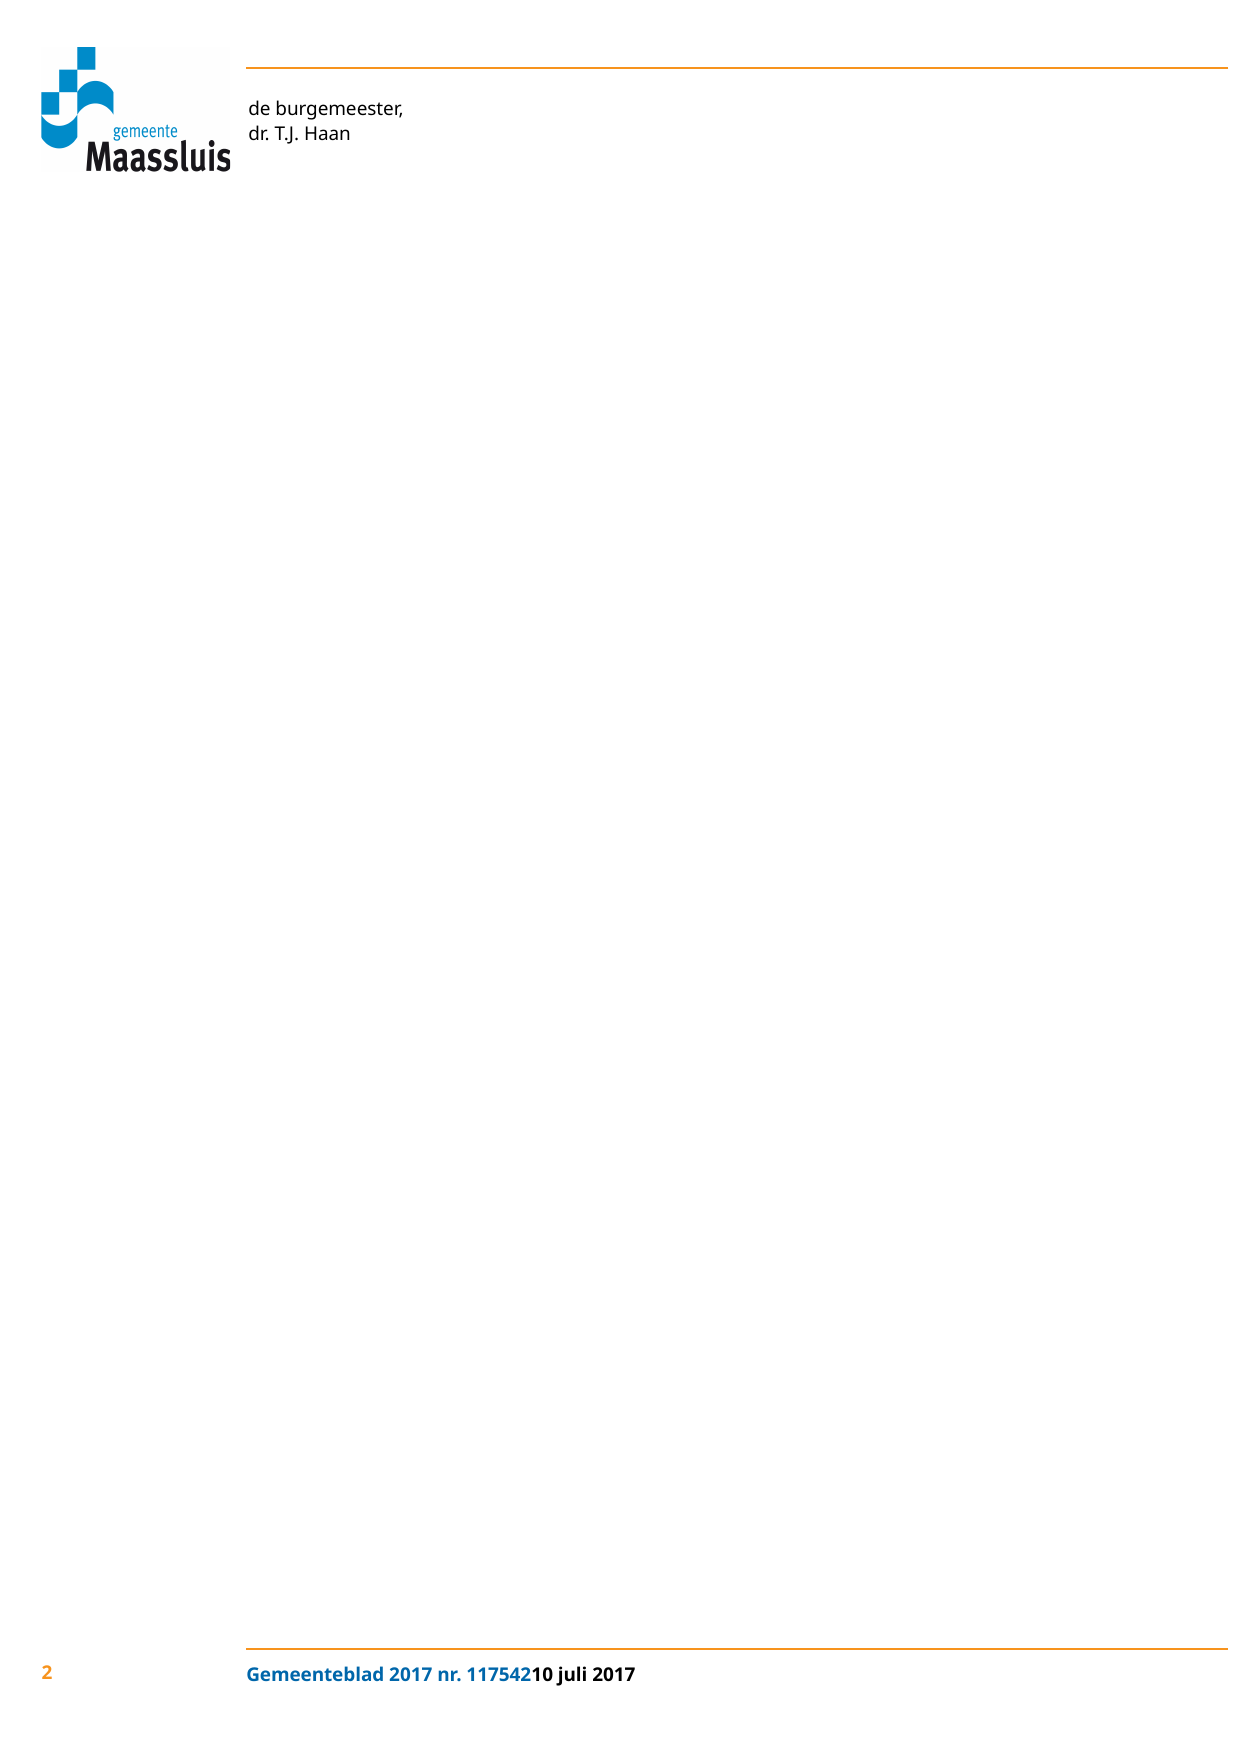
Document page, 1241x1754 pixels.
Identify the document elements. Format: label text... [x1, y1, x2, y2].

picture [41, 47, 231, 172]
text dr. T.J. Haan [248, 121, 1152, 146]
picture [41, 47, 77, 92]
text de burgemeester, [248, 95, 1152, 121]
